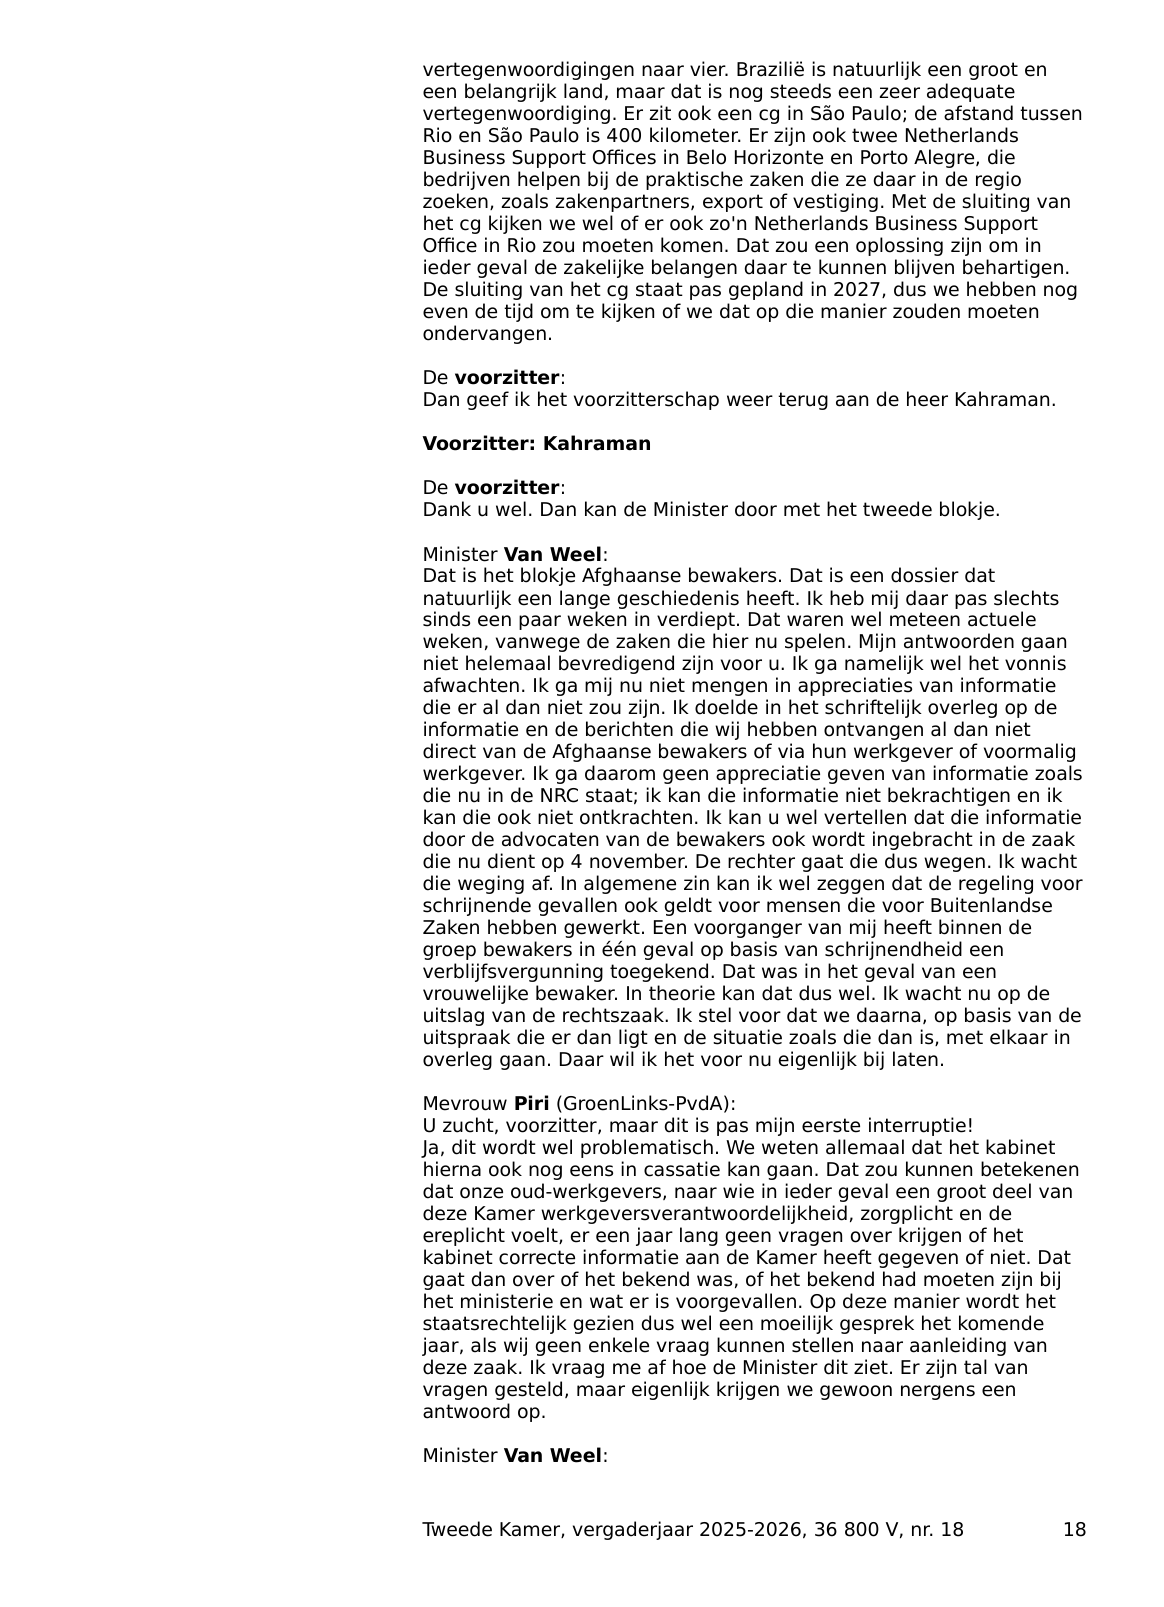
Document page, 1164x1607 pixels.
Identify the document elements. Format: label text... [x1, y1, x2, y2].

text Dat is het blokje Afghaanse bewakers. Dat is een dossier dat natuurlijk een lange geschiedenis heeft. Ik heb mij daar pas slechts sinds een paar weken in verdiept. Dat waren wel meteen actuele weken, vanwege de zaken die hier nu spelen. Mijn antwoorden gaan niet helemaal bevredigend zijn voor u. Ik ga namelijk wel het vonnis afwachten. Ik ga mij nu niet mengen in appreciaties van informatie die er al dan niet zou zijn. Ik doelde in het schriftelijk overleg op de informatie en de berichten die wij hebben ontvangen al dan niet direct van de Afghaanse bewakers of via hun werkgever of voormalig werkgever. Ik ga daarom geen appreciatie geven van informatie zoals die nu in de NRC staat; ik kan die informatie niet bekrachtigen en ik kan die ook niet ontkrachten. Ik kan u wel vertellen dat die informatie door de advocaten van de bewakers ook wordt ingebracht in de zaak die nu dient op 4 november. De rechter gaat die dus wegen. Ik wacht die weging af. In algemene zin kan ik wel zeggen dat de regeling voor schrijnende gevallen ook geldt voor mensen die voor Buitenlandse Zaken hebben gewerkt. Een voorganger van mij heeft binnen de groep bewakers in één geval op basis van schrijnendheid een verblijfsvergunning toegekend. Dat was in het geval van een vrouwelijke bewaker. In theorie kan dat dus wel. Ik wacht nu op de uitslag van de rechtszaak. Ik stel voor dat we daarna, op basis van de uitspraak die er dan ligt en de situatie zoals die dan is, met elkaar in overleg gaan. Daar wil ik het voor nu eigenlijk bij laten. [422, 565, 1087, 1071]
text Ja, dit wordt wel problematisch. We weten allemaal dat het kabinet hierna ook nog eens in cassatie kan gaan. Dat zou kunnen betekenen dat onze oud-werkgevers, naar wie in ieder geval een groot deel van deze Kamer werkgeversverantwoordelijkheid, zorgplicht en de ereplicht voelt, er een jaar lang geen vragen over krijgen of het kabinet correcte informatie aan de Kamer heeft gegeven of niet. Dat gaat dan over of het bekend was, of het bekend had moeten zijn bij het ministerie en wat er is voorgevallen. Op deze manier wordt het staatsrechtelijk gezien dus wel een moeilijk gesprek het komende jaar, als wij geen enkele vraag kunnen stellen naar aanleiding van deze zaak. Ik vraag me af hoe de Minister dit ziet. Er zijn tal van vragen gesteld, maar eigenlijk krijgen we gewoon nergens een antwoord op. [422, 1137, 1087, 1423]
text De voorzitter: [422, 477, 1087, 499]
text Mevrouw Piri (GroenLinks-PvdA): [422, 1093, 1087, 1115]
text vertegenwoordigingen naar vier. Brazilië is natuurlijk een groot en een belangrijk land, maar dat is nog steeds een zeer adequate vertegenwoordiging. Er zit ook een cg in São Paulo; de afstand tussen Rio en São Paulo is 400 kilometer. Er zijn ook twee Netherlands Business Support Offices in Belo Horizonte en Porto Alegre, die bedrijven helpen bij de praktische zaken die ze daar in de regio zoeken, zoals zakenpartners, export of vestiging. Met de sluiting van het cg kijken we wel of er ook zo'n Netherlands Business Support Office in Rio zou moeten komen. Dat zou een oplossing zijn om in ieder geval de zakelijke belangen daar te kunnen blijven behartigen. De sluiting van het cg staat pas gepland in 2027, dus we hebben nog even de tijd om te kijken of we dat op die manier zouden moeten ondervangen. [422, 59, 1087, 345]
text Dan geef ik het voorzitterschap weer terug aan de heer Kahraman. [422, 389, 1087, 411]
text Minister Van Weel: [422, 1445, 1087, 1467]
text De voorzitter: [422, 367, 1087, 389]
text Minister Van Weel: [422, 543, 1087, 565]
subtitle Voorzitter: Kahraman [422, 433, 1087, 455]
text U zucht, voorzitter, maar dit is pas mijn eerste interruptie! [422, 1115, 1087, 1137]
text Dank u wel. Dan kan de Minister door met het tweede blokje. [422, 499, 1087, 521]
